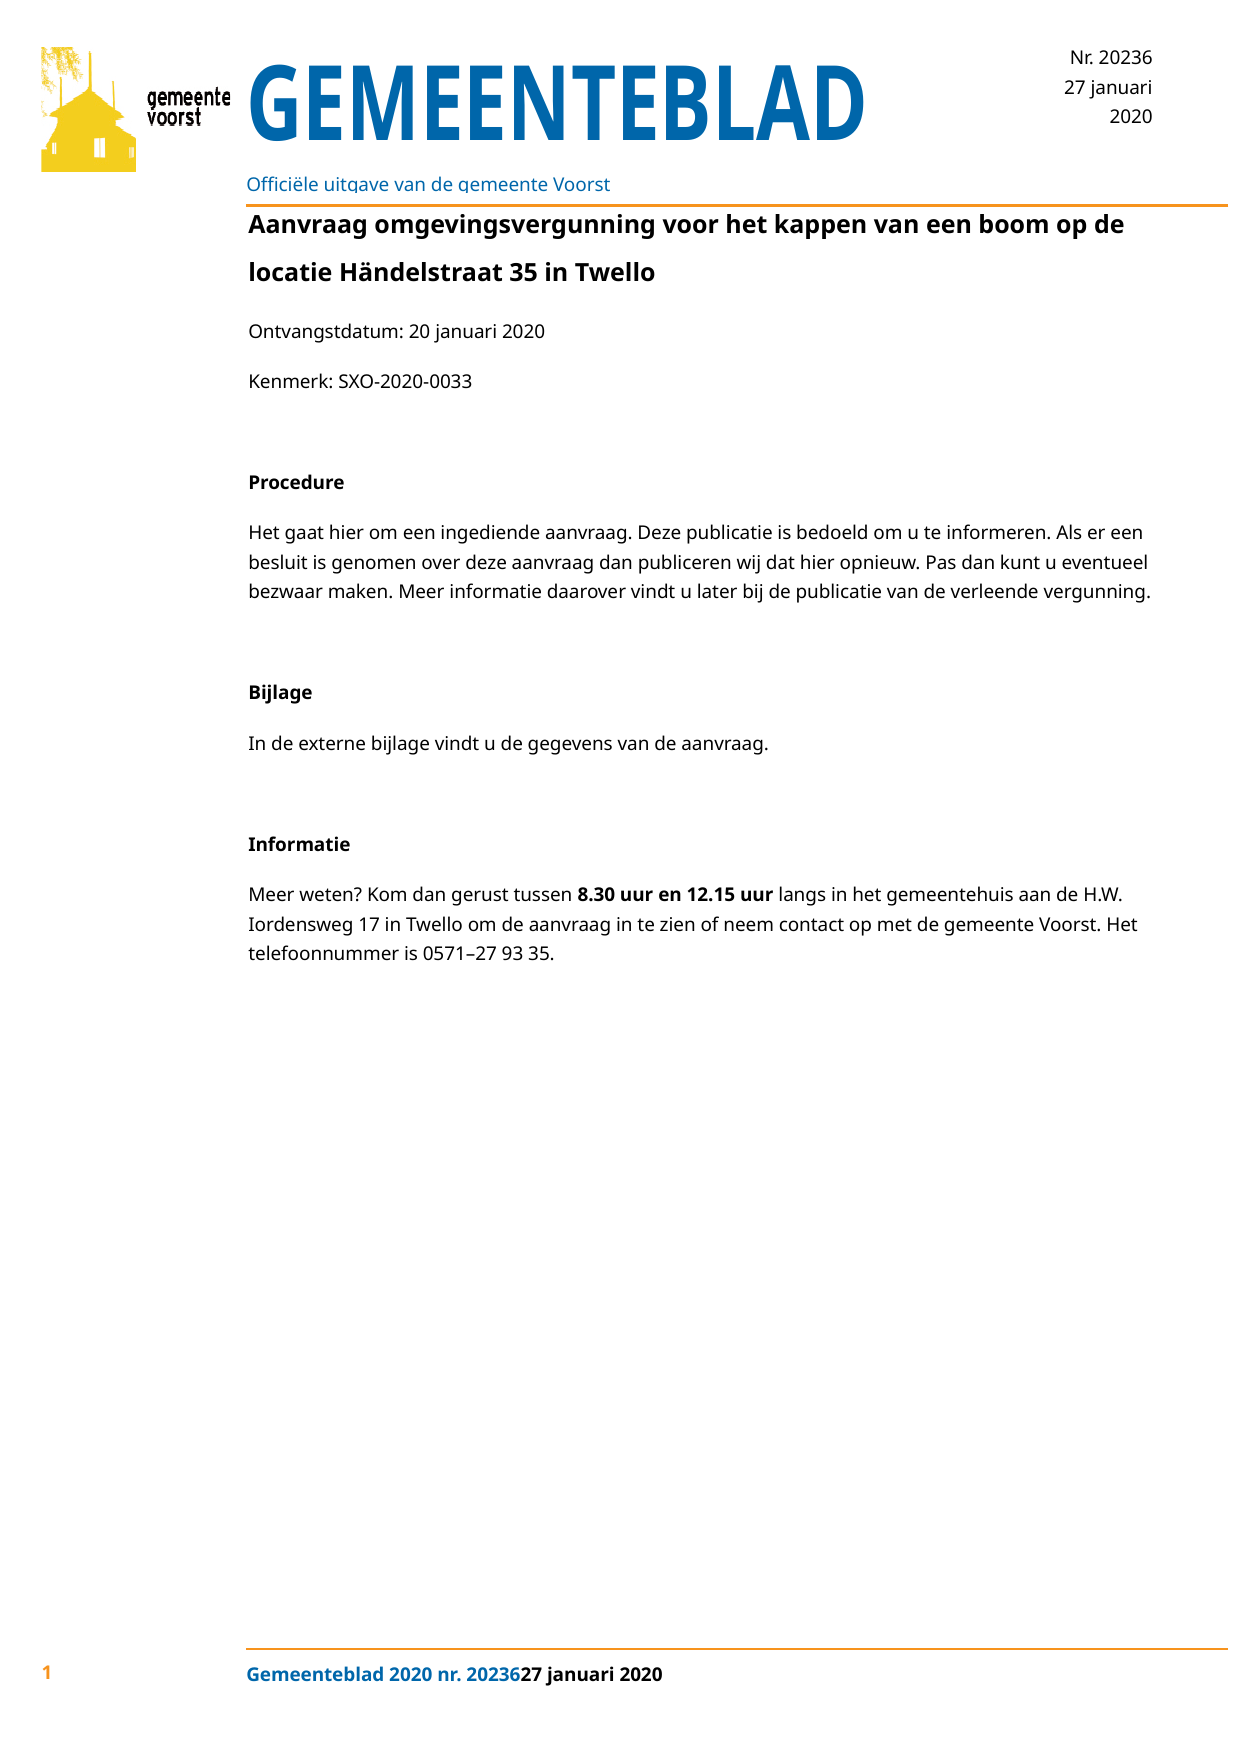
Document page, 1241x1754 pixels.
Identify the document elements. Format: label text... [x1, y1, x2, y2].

text Bijlage [248, 679, 1152, 705]
text Informatie [248, 831, 1152, 857]
text Het gaat hier om een ingediende aanvraag. Deze publicatie is bedoeld om u te informeren. Als er een besluit is genomen over deze aanvraag dan publiceren wij dat hier opnieuw. Pas dan kunt u eventueel bezwaar maken. Meer informatie daarover vindt u later bij de publicatie van de verleende vergunning. [248, 519, 1152, 604]
text Ontvangstdatum: 20 januari 2020 [248, 318, 1152, 344]
picture [41, 47, 231, 172]
text Aanvraag omgevingsvergunning voor het kappen van een boom op de locatie Händelstraat 35 in Twello [248, 207, 1152, 288]
text Kenmerk: SXO-2020-0033 [248, 368, 1152, 394]
text Meer weten? Kom dan gerust tussen 8.30 uur en 12.15 uur langs in het gemeentehuis aan de H.W. Iordensweg 17 in Twello om de aanvraag in te zien of neem contact op met de gemeente Voorst. Het telefoonnummer is 0571–27 93 35. [248, 881, 1152, 966]
text Procedure [248, 469, 1152, 495]
text In de externe bijlage vindt u de gegevens van de aanvraag. [248, 730, 1152, 756]
